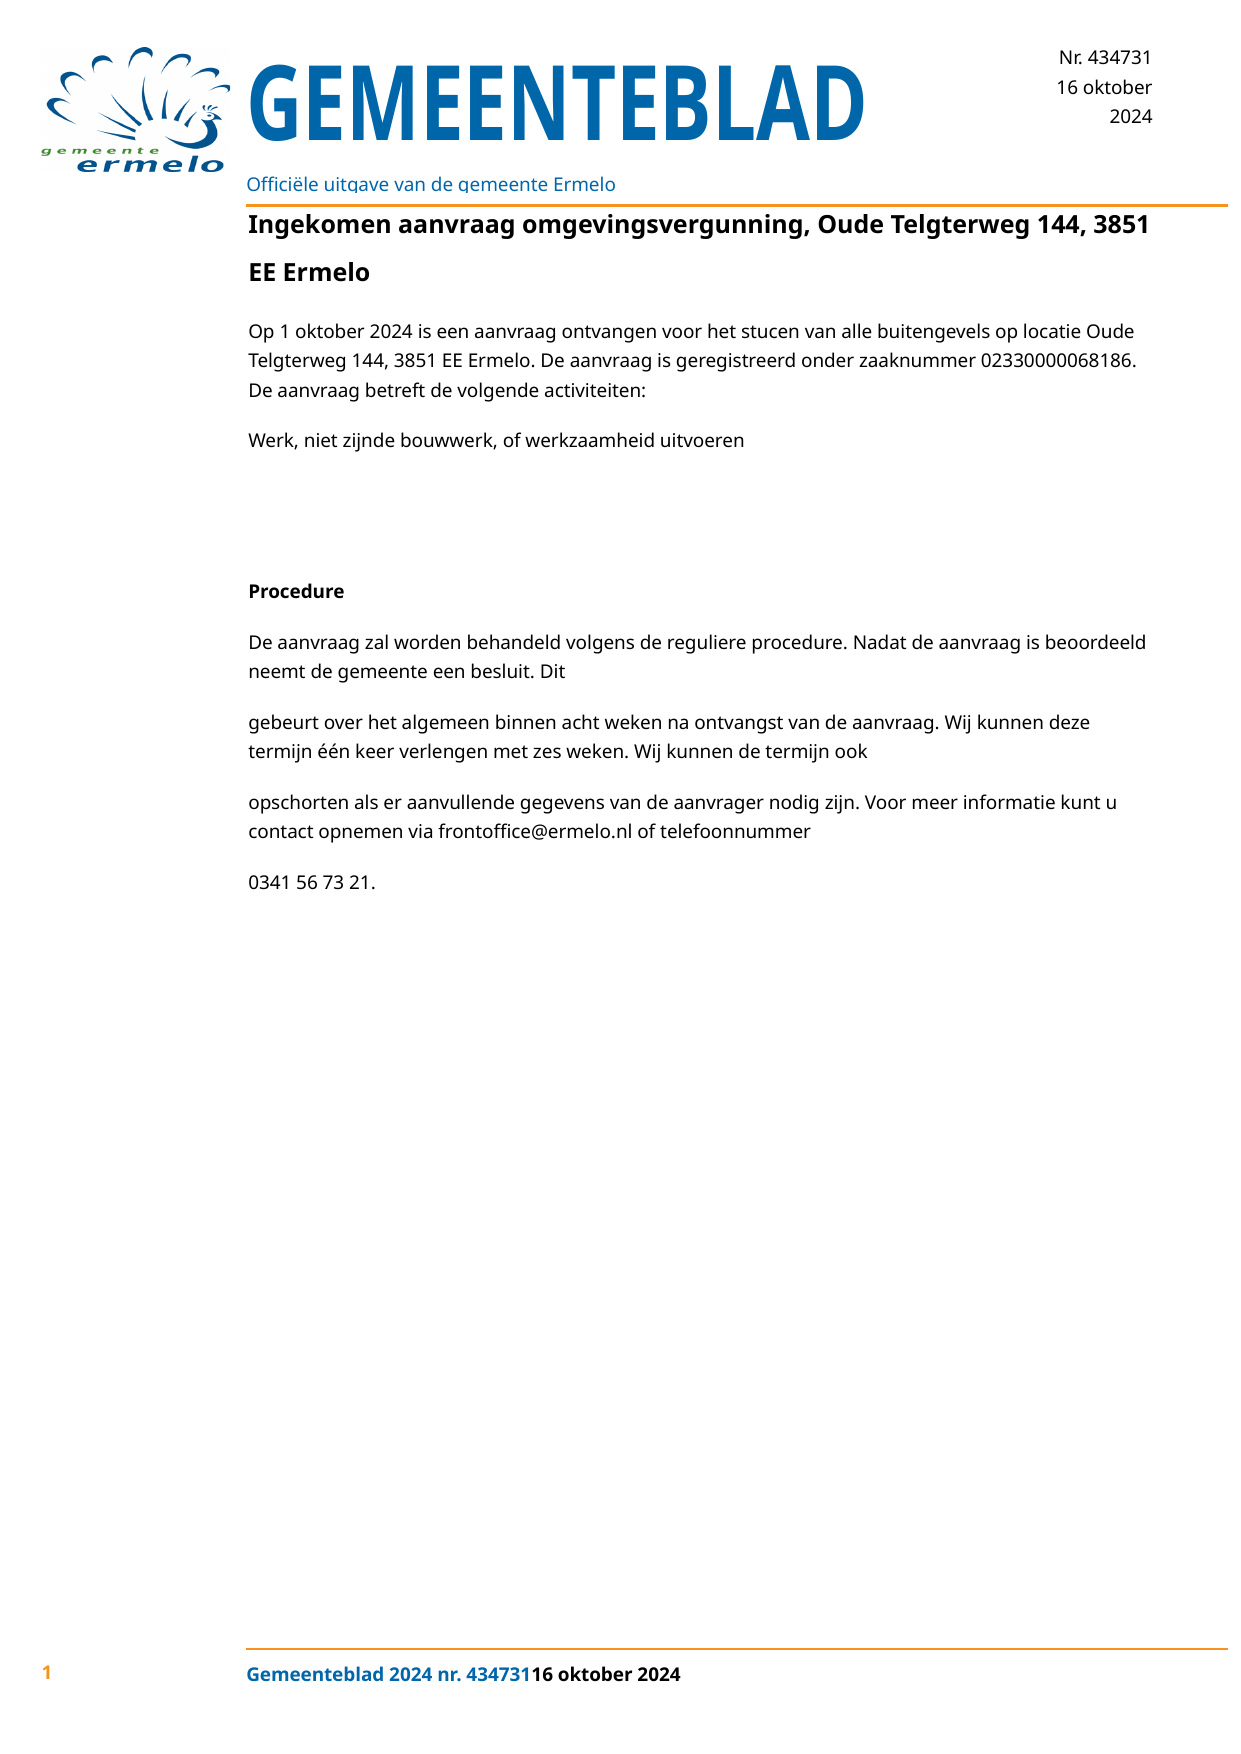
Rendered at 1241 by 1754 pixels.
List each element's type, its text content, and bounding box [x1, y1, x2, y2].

picture [41, 47, 231, 172]
text Procedure [248, 579, 1152, 604]
text opschorten als er aanvullende gegevens van de aanvrager nodig zijn. Voor meer informatie kunt u contact opnemen via frontoffice@ermelo.nl of telefoonnummer [248, 789, 1152, 844]
text Ingekomen aanvraag omgevingsvergunning, Oude Telgterweg 144, 3851 EE Ermelo [248, 207, 1152, 288]
text gebeurt over het algemeen binnen acht weken na ontvangst van de aanvraag. Wij kunnen deze termijn één keer verlengen met zes weken. Wij kunnen de termijn ook [248, 709, 1152, 764]
text Werk, niet zijnde bouwwerk, of werkzaamheid uitvoeren [248, 427, 1152, 453]
text De aanvraag zal worden behandeld volgens de reguliere procedure. Nadat de aanvraag is beoordeeld neemt de gemeente een besluit. Dit [248, 629, 1152, 684]
text 0341 56 73 21. [248, 869, 1152, 895]
text Op 1 oktober 2024 is een aanvraag ontvangen voor het stucen van alle buitengevels op locatie Oude Telgterweg 144, 3851 EE Ermelo. De aanvraag is geregistreerd onder zaaknummer 02330000068186. De aanvraag betreft de volgende activiteiten: [248, 318, 1152, 403]
